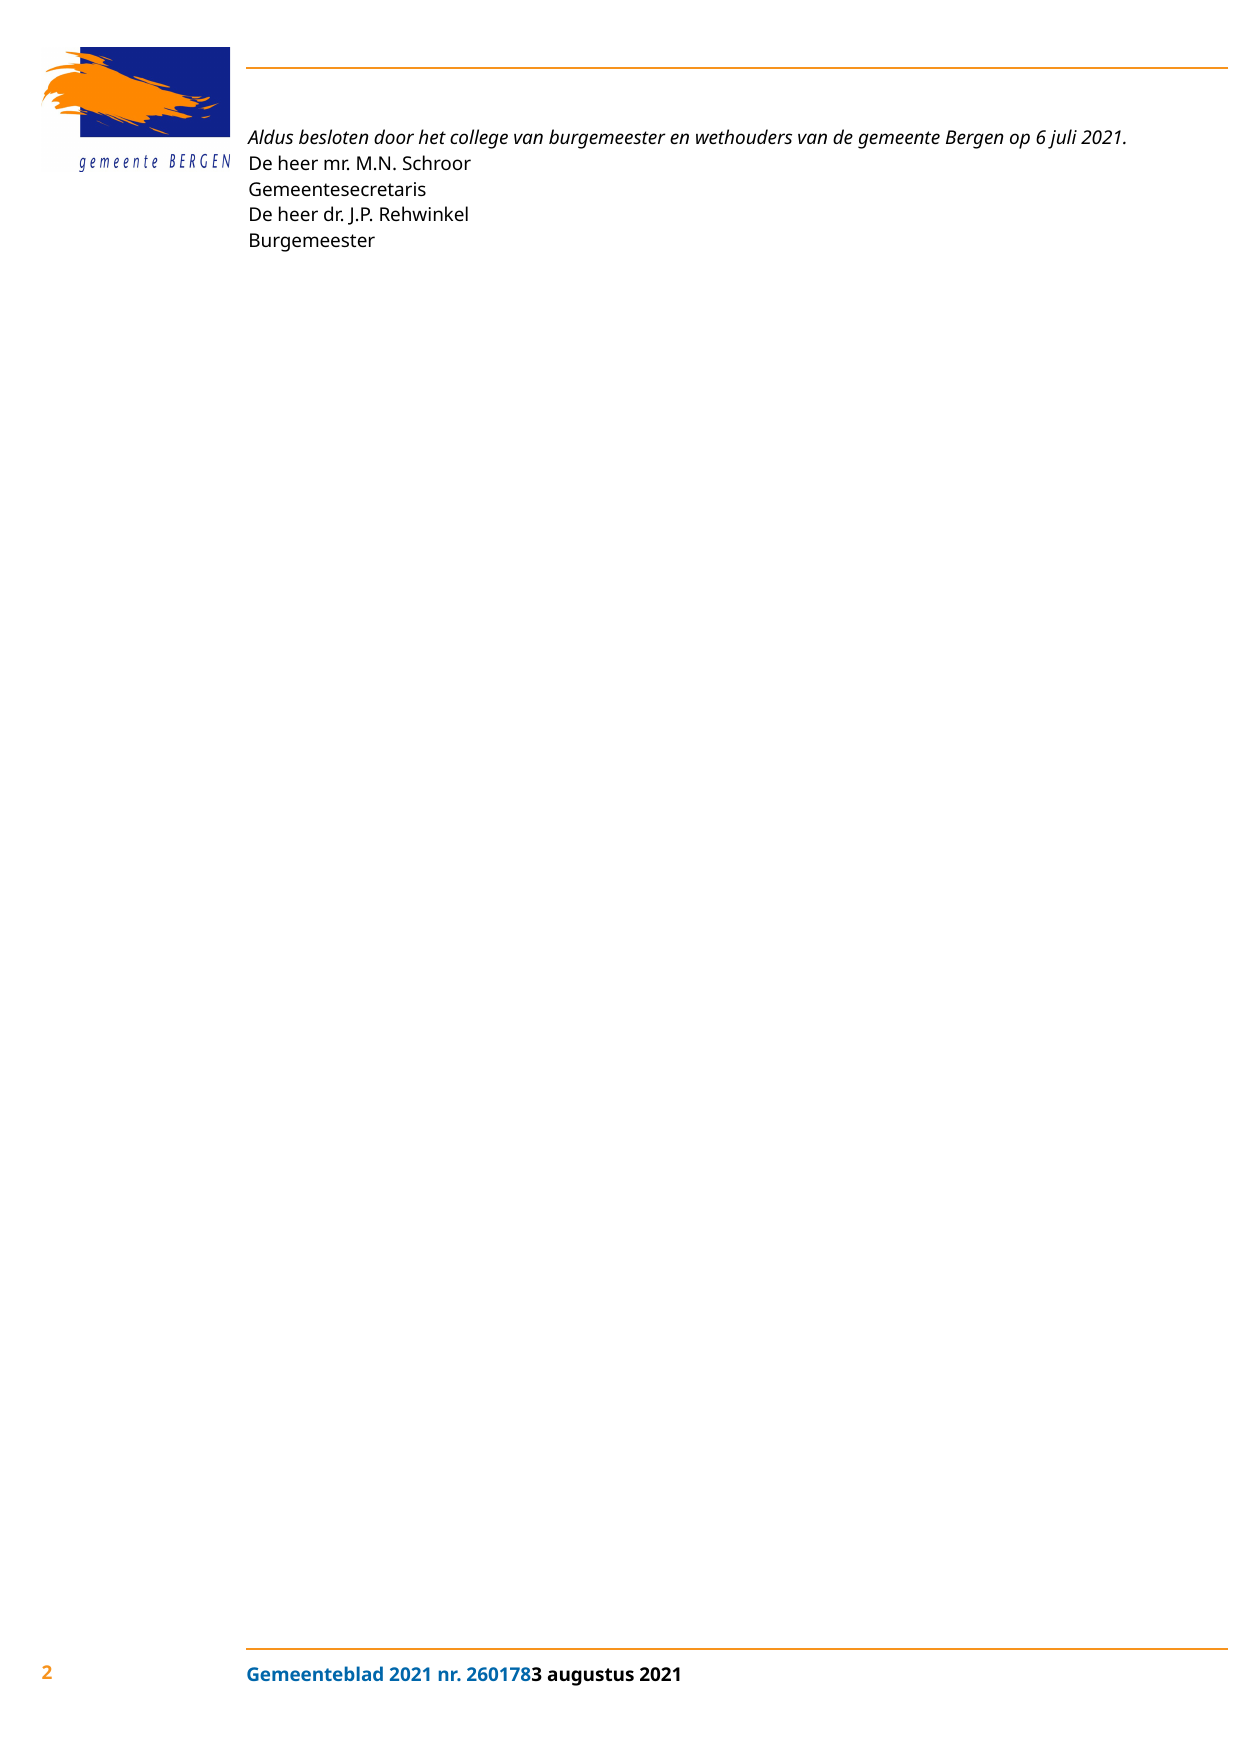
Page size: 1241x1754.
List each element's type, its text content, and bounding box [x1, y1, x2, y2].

text Burgemeester [248, 227, 1152, 253]
text Gemeentesecretaris [248, 176, 1152, 202]
picture [41, 47, 231, 172]
text Aldus besloten door het college van burgemeester en wethouders van de gemeente Bergen op 6 juli 2021. [248, 124, 1152, 150]
text De heer dr. J.P. Rehwinkel [248, 202, 1152, 227]
text De heer mr. M.N. Schroor [248, 150, 1152, 176]
